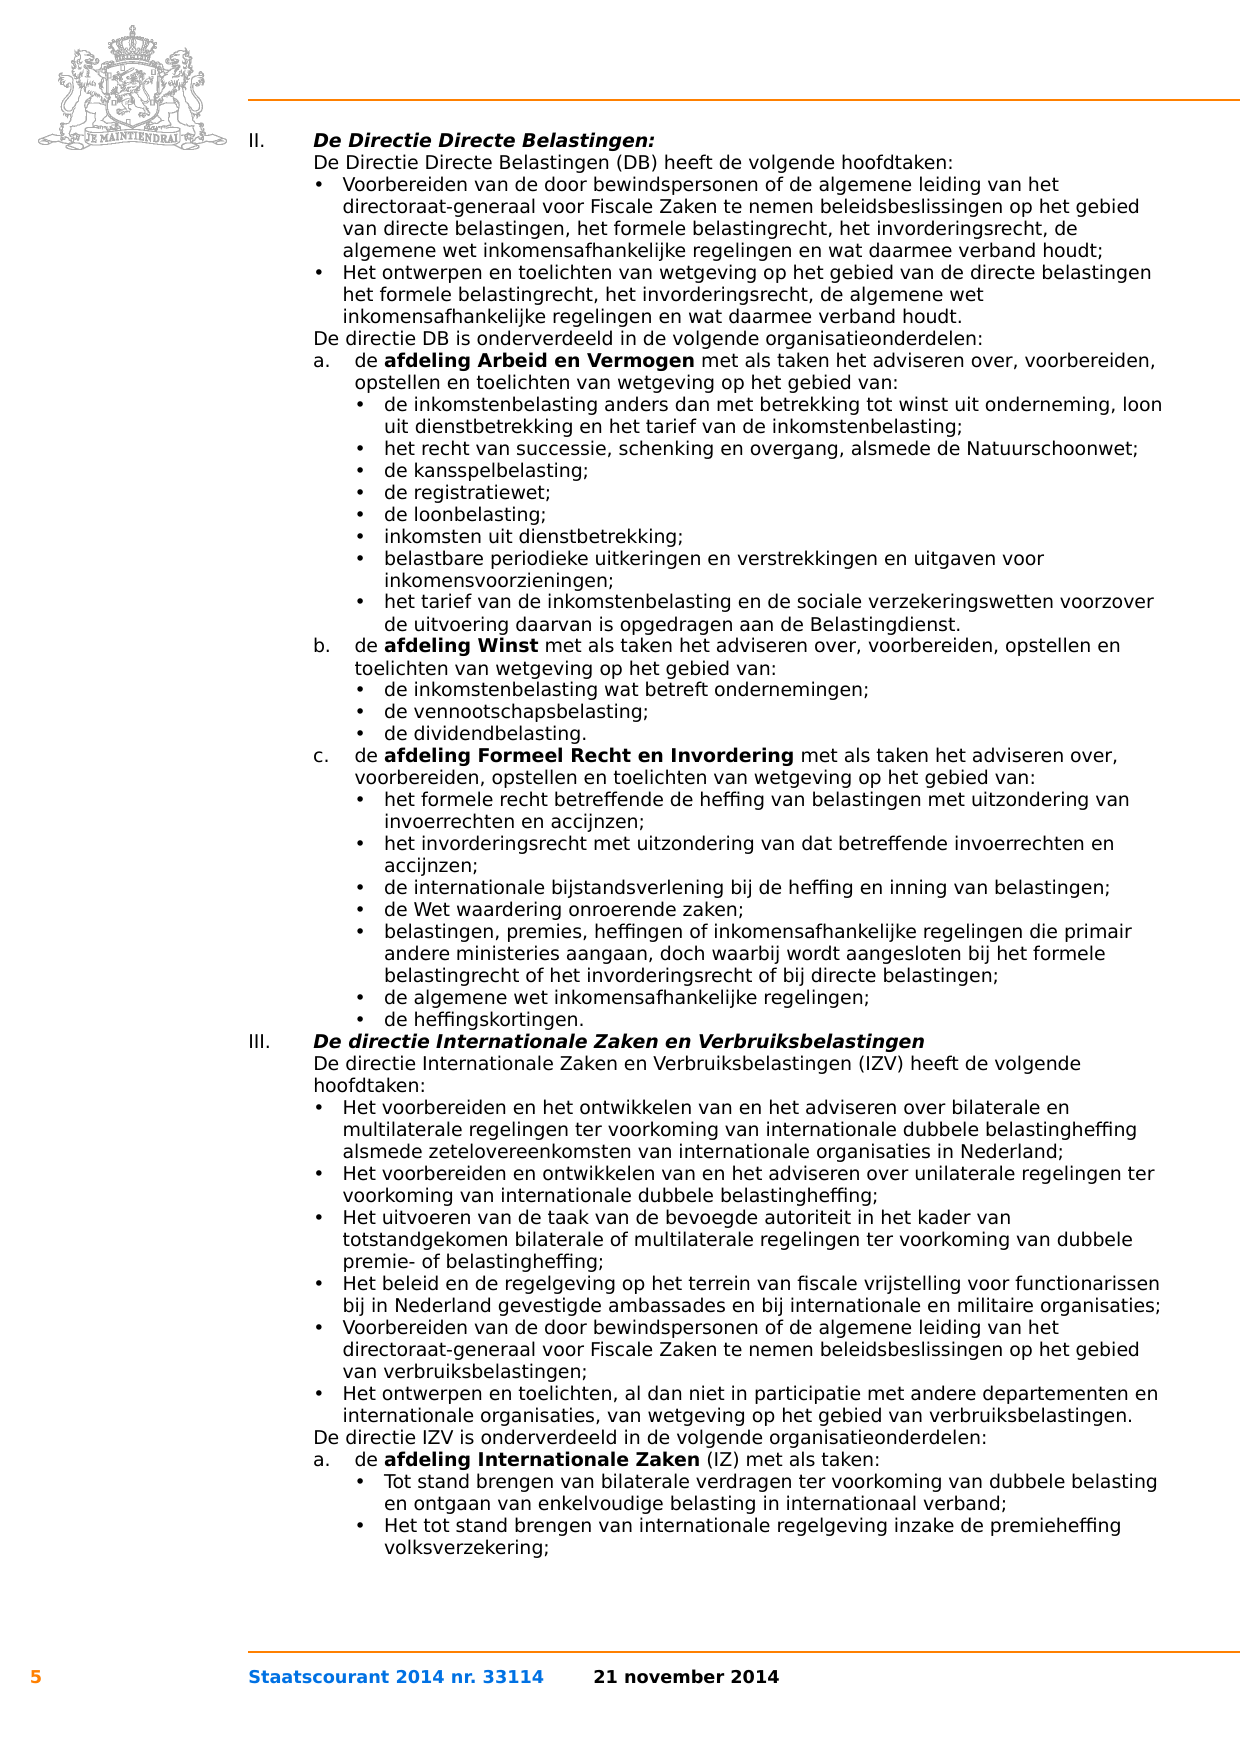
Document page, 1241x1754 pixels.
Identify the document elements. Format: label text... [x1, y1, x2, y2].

text • Het tot stand brengen van internationale regelgeving inzake de premieheffing volksverzekering; [354, 1514, 1163, 1558]
text • Het voorbereiden en ontwikkelen van en het adviseren over unilaterale regelingen ter voorkoming van internationale dubbele belastingheffing; [313, 1163, 1163, 1207]
text • de dividendbelasting. [354, 723, 1163, 745]
text • Het ontwerpen en toelichten, al dan niet in participatie met andere departementen en internationale organisaties, van wetgeving op het gebied van verbruiksbelastingen. [313, 1383, 1163, 1427]
text a. de afdeling Internationale Zaken (IZ) met als taken: [313, 1449, 1163, 1471]
text • de algemene wet inkomensafhankelijke regelingen; [354, 987, 1163, 1009]
text • Tot stand brengen van bilaterale verdragen ter voorkoming van dubbele belasting en ontgaan van enkelvoudige belasting in internationaal verband; [354, 1471, 1163, 1514]
text De directie IZV is onderverdeeld in de volgende organisatieonderdelen: [313, 1427, 1163, 1449]
text • het tarief van de inkomstenbelasting en de sociale verzekeringswetten voorzover de uitvoering daarvan is opgedragen aan de Belastingdienst. [354, 591, 1163, 635]
text III. De directie Internationale Zaken en Verbruiksbelastingen [248, 1031, 1163, 1053]
text • belastingen, premies, heffingen of inkomensafhankelijke regelingen die primair andere ministeries aangaan, doch waarbij wordt aangesloten bij het formele belastingrecht of het invorderingsrecht of bij directe belastingen; [354, 921, 1163, 987]
text • belastbare periodieke uitkeringen en verstrekkingen en uitgaven voor inkomensvoorzieningen; [354, 547, 1163, 591]
text • Het voorbereiden en het ontwikkelen van en het adviseren over bilaterale en multilaterale regelingen ter voorkoming van internationale dubbele belastingheffing alsmede zetelovereenkomsten van internationale organisaties in Nederland; [313, 1097, 1163, 1163]
text • de inkomstenbelasting anders dan met betrekking tot winst uit onderneming, loon uit dienstbetrekking en het tarief van de inkomstenbelasting; [354, 394, 1163, 438]
text • Het beleid en de regelgeving op het terrein van fiscale vrijstelling voor functionarissen bij in Nederland gevestigde ambassades en bij internationale en militaire organisaties; [313, 1273, 1163, 1317]
text • de loonbelasting; [354, 503, 1163, 526]
text • Het uitvoeren van de taak van de bevoegde autoriteit in het kader van totstandgekomen bilaterale of multilaterale regelingen ter voorkoming van dubbele premie- of belastingheffing; [313, 1207, 1163, 1273]
text • het recht van successie, schenking en overgang, alsmede de Natuurschoonwet; [354, 438, 1163, 459]
text • de inkomstenbelasting wat betreft ondernemingen; [354, 679, 1163, 701]
text • inkomsten uit dienstbetrekking; [354, 526, 1163, 547]
text • het invorderingsrecht met uitzondering van dat betreffende invoerrechten en accijnzen; [354, 833, 1163, 877]
text • Het ontwerpen en toelichten van wetgeving op het gebied van de directe belastingen het formele belastingrecht, het invorderingsrecht, de algemene wet inkomensafhankelijke regelingen en wat daarmee verband houdt. [313, 262, 1163, 328]
text • de kansspelbelasting; [354, 459, 1163, 482]
text • de internationale bijstandsverlening bij de heffing en inning van belastingen; [354, 877, 1163, 899]
text • de Wet waardering onroerende zaken; [354, 899, 1163, 921]
text a. de afdeling Arbeid en Vermogen met als taken het adviseren over, voorbereiden, opstellen en toelichten van wetgeving op het gebied van: [313, 350, 1163, 394]
text • de heffingskortingen. [354, 1009, 1163, 1031]
text • de registratiewet; [354, 482, 1163, 503]
text De Directie Directe Belastingen (DB) heeft de volgende hoofdtaken: [313, 152, 1163, 174]
text II. De Directie Directe Belastingen: [248, 130, 1163, 152]
text • Voorbereiden van de door bewindspersonen of de algemene leiding van het directoraat-generaal voor Fiscale Zaken te nemen beleidsbeslissingen op het gebied van directe belastingen, het formele belastingrecht, het invorderingsrecht, de algemene wet inkomensafhankelijke regelingen en wat daarmee verband houdt; [313, 174, 1163, 262]
text b. de afdeling Winst met als taken het adviseren over, voorbereiden, opstellen en toelichten van wetgeving op het gebied van: [313, 635, 1163, 679]
text De directie DB is onderverdeeld in de volgende organisatieonderdelen: [313, 328, 1163, 350]
text • de vennootschapsbelasting; [354, 701, 1163, 723]
text • Voorbereiden van de door bewindspersonen of de algemene leiding van het directoraat-generaal voor Fiscale Zaken te nemen beleidsbeslissingen op het gebied van verbruiksbelastingen; [313, 1317, 1163, 1383]
text c. de afdeling Formeel Recht en Invordering met als taken het adviseren over, voorbereiden, opstellen en toelichten van wetgeving op het gebied van: [313, 745, 1163, 789]
text • het formele recht betreffende de heffing van belastingen met uitzondering van invoerrechten en accijnzen; [354, 789, 1163, 833]
text De directie Internationale Zaken en Verbruiksbelastingen (IZV) heeft de volgende hoofdtaken: [313, 1053, 1163, 1097]
picture [38, 25, 227, 150]
